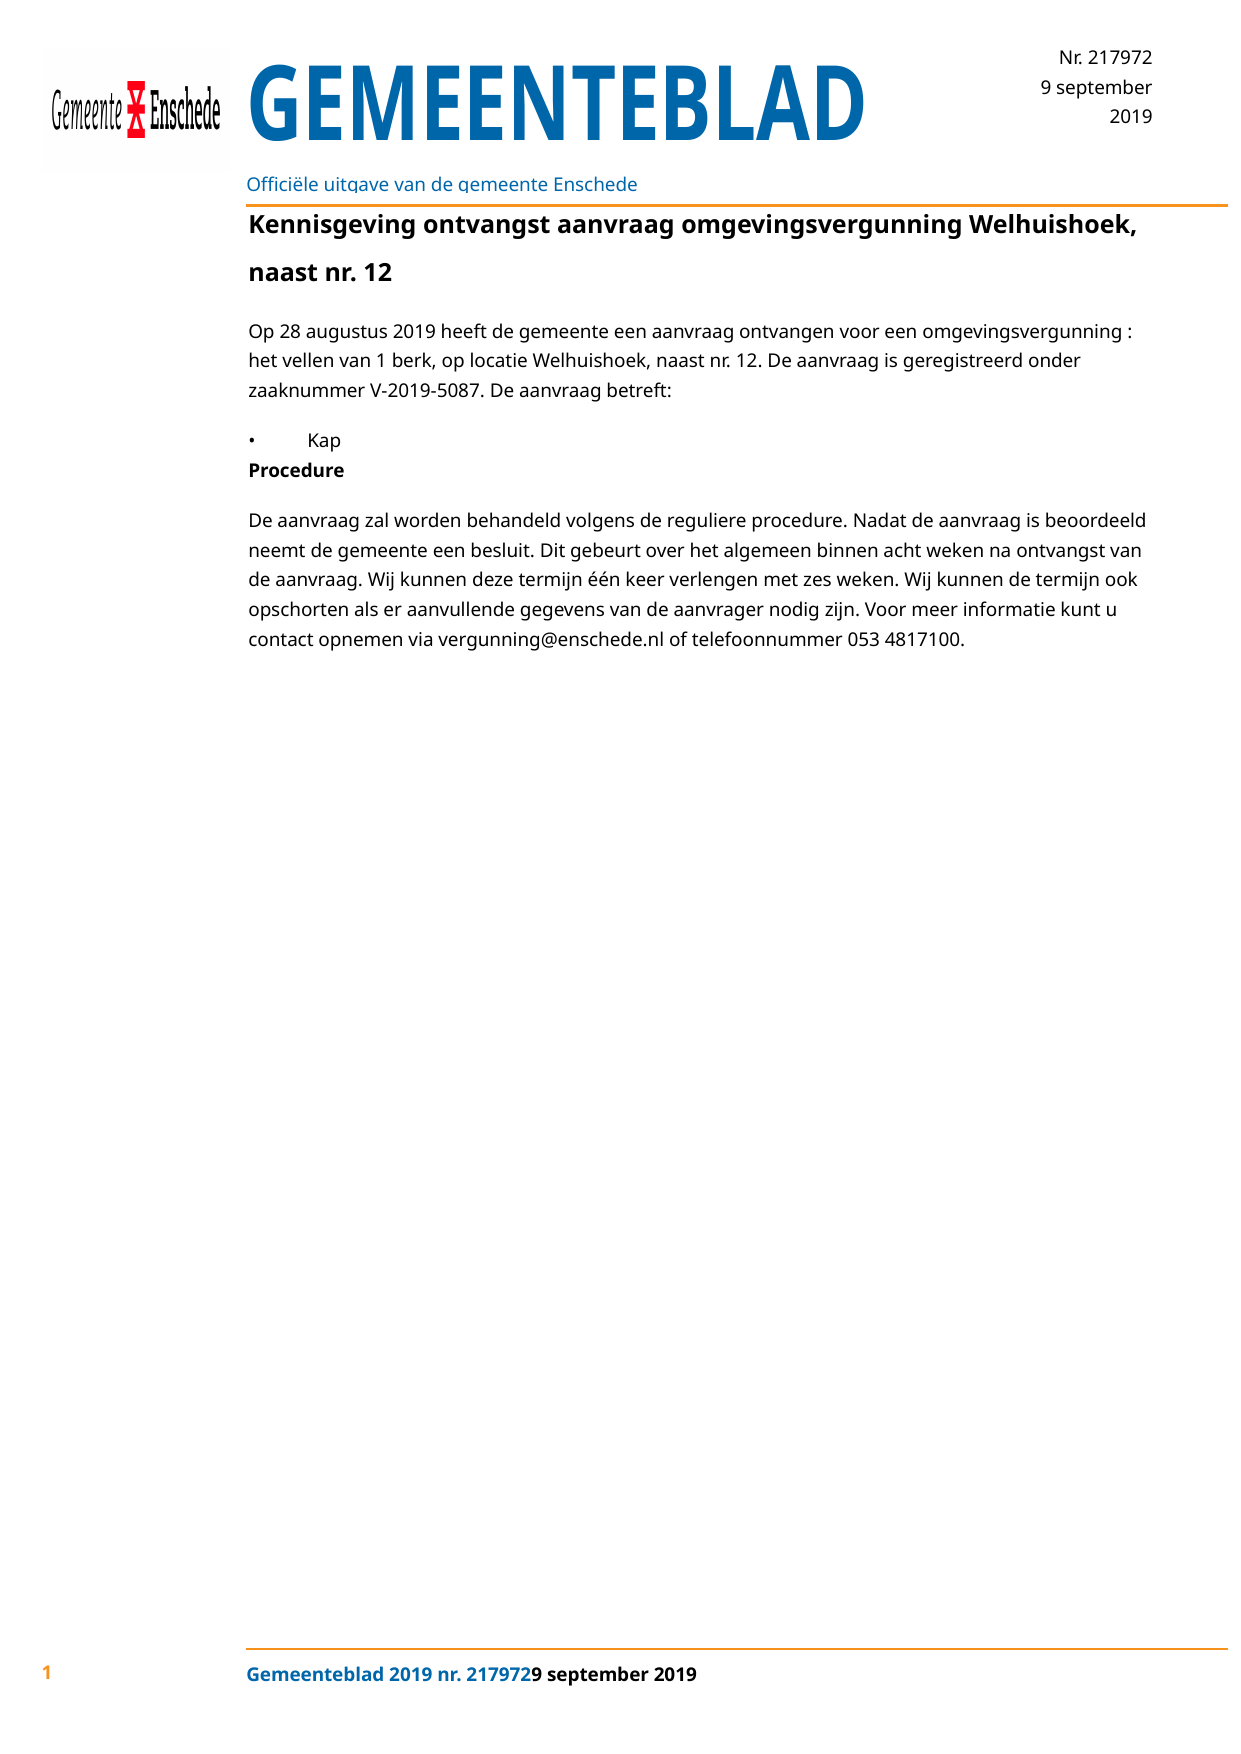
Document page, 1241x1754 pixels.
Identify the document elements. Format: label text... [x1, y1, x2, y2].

text Procedure [248, 457, 1152, 483]
text De aanvraag zal worden behandeld volgens de reguliere procedure. Nadat de aanvraag is beoordeeld neemt de gemeente een besluit. Dit gebeurt over het algemeen binnen acht weken na ontvangst van de aanvraag. Wij kunnen deze termijn één keer verlengen met zes weken. Wij kunnen de termijn ook opschorten als er aanvullende gegevens van de aanvrager nodig zijn. Voor meer informatie kunt u contact opnemen via vergunning@enschede.nl of telefoonnummer 053 4817100. [248, 507, 1152, 652]
text Kennisgeving ontvangst aanvraag omgevingsvergunning Welhuishoek, naast nr. 12 [248, 207, 1152, 288]
picture [41, 47, 231, 172]
text Op 28 augustus 2019 heeft de gemeente een aanvraag ontvangen voor een omgevingsvergunning : het vellen van 1 berk, op locatie Welhuishoek, naast nr. 12. De aanvraag is geregistreerd onder zaaknummer V-2019-5087. De aanvraag betreft: [248, 318, 1152, 403]
list Kap [248, 427, 1152, 453]
